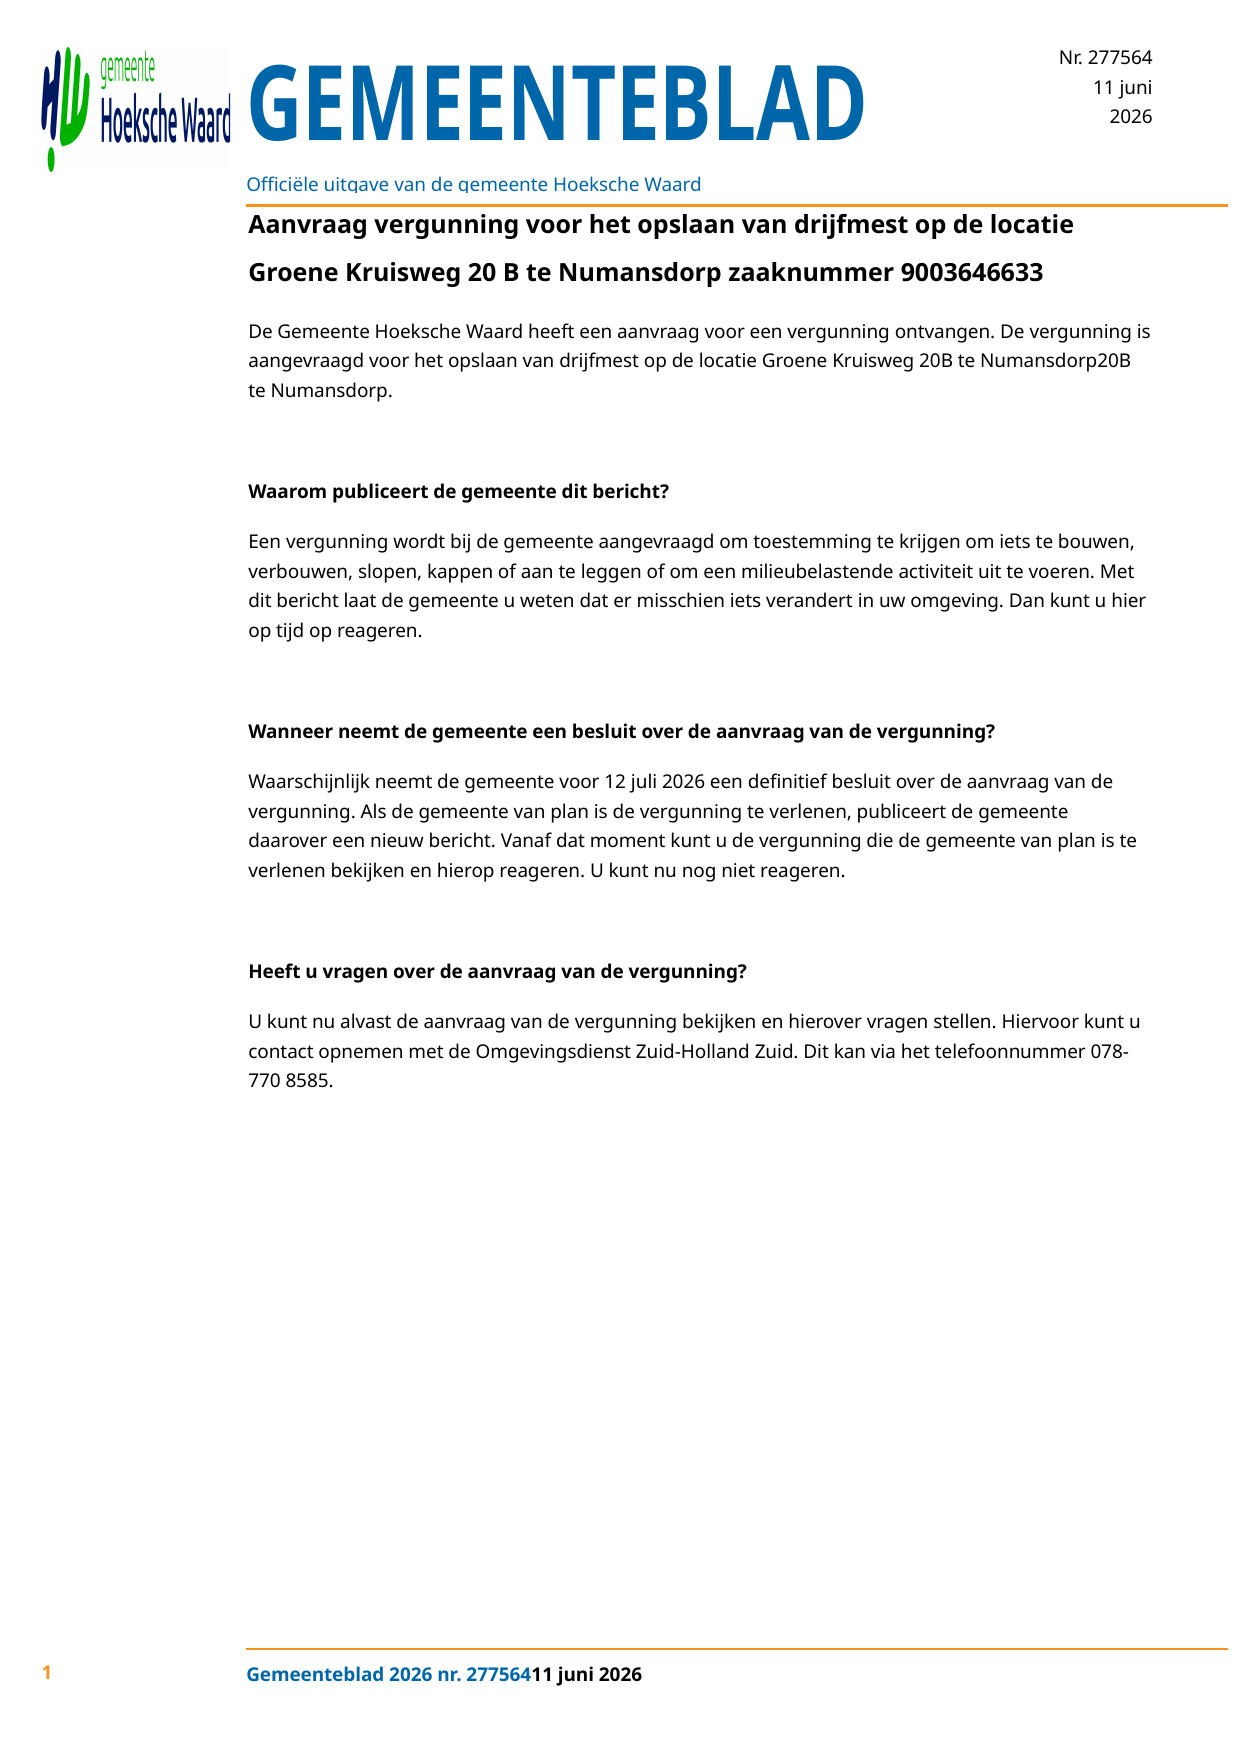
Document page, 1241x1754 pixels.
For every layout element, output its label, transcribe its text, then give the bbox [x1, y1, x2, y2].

text Aanvraag vergunning voor het opslaan van drijfmest op de locatie Groene Kruisweg 20 B te Numansdorp zaaknummer 9003646633 [248, 207, 1152, 288]
text U kunt nu alvast de aanvraag van de vergunning bekijken en hierover vragen stellen. Hiervoor kunt u contact opnemen met de Omgevingsdienst Zuid-Holland Zuid. Dit kan via het telefoonnummer 078-770 8585. [248, 1008, 1152, 1093]
text Waarschijnlijk neemt de gemeente voor 12 juli 2026 een definitief besluit over de aanvraag van de vergunning. Als de gemeente van plan is de vergunning te verlenen, publiceert de gemeente daarover een nieuw bericht. Vanaf dat moment kunt u de vergunning die de gemeente van plan is te verlenen bekijken en hierop reageren. U kunt nu nog niet reageren. [248, 768, 1152, 883]
text Waarom publiceert de gemeente dit bericht? [248, 478, 1152, 504]
picture [41, 47, 231, 172]
text Wanneer neemt de gemeente een besluit over de aanvraag van de vergunning? [248, 718, 1152, 744]
text Heeft u vragen over de aanvraag van de vergunning? [248, 958, 1152, 984]
text De Gemeente Hoeksche Waard heeft een aanvraag voor een vergunning ontvangen. De vergunning is aangevraagd voor het opslaan van drijfmest op de locatie Groene Kruisweg 20B te Numansdorp20B te Numansdorp. [248, 318, 1152, 403]
text Een vergunning wordt bij de gemeente aangevraagd om toestemming te krijgen om iets te bouwen, verbouwen, slopen, kappen of aan te leggen of om een milieubelastende activiteit uit te voeren. Met dit bericht laat de gemeente u weten dat er misschien iets verandert in uw omgeving. Dan kunt u hier op tijd op reageren. [248, 528, 1152, 643]
